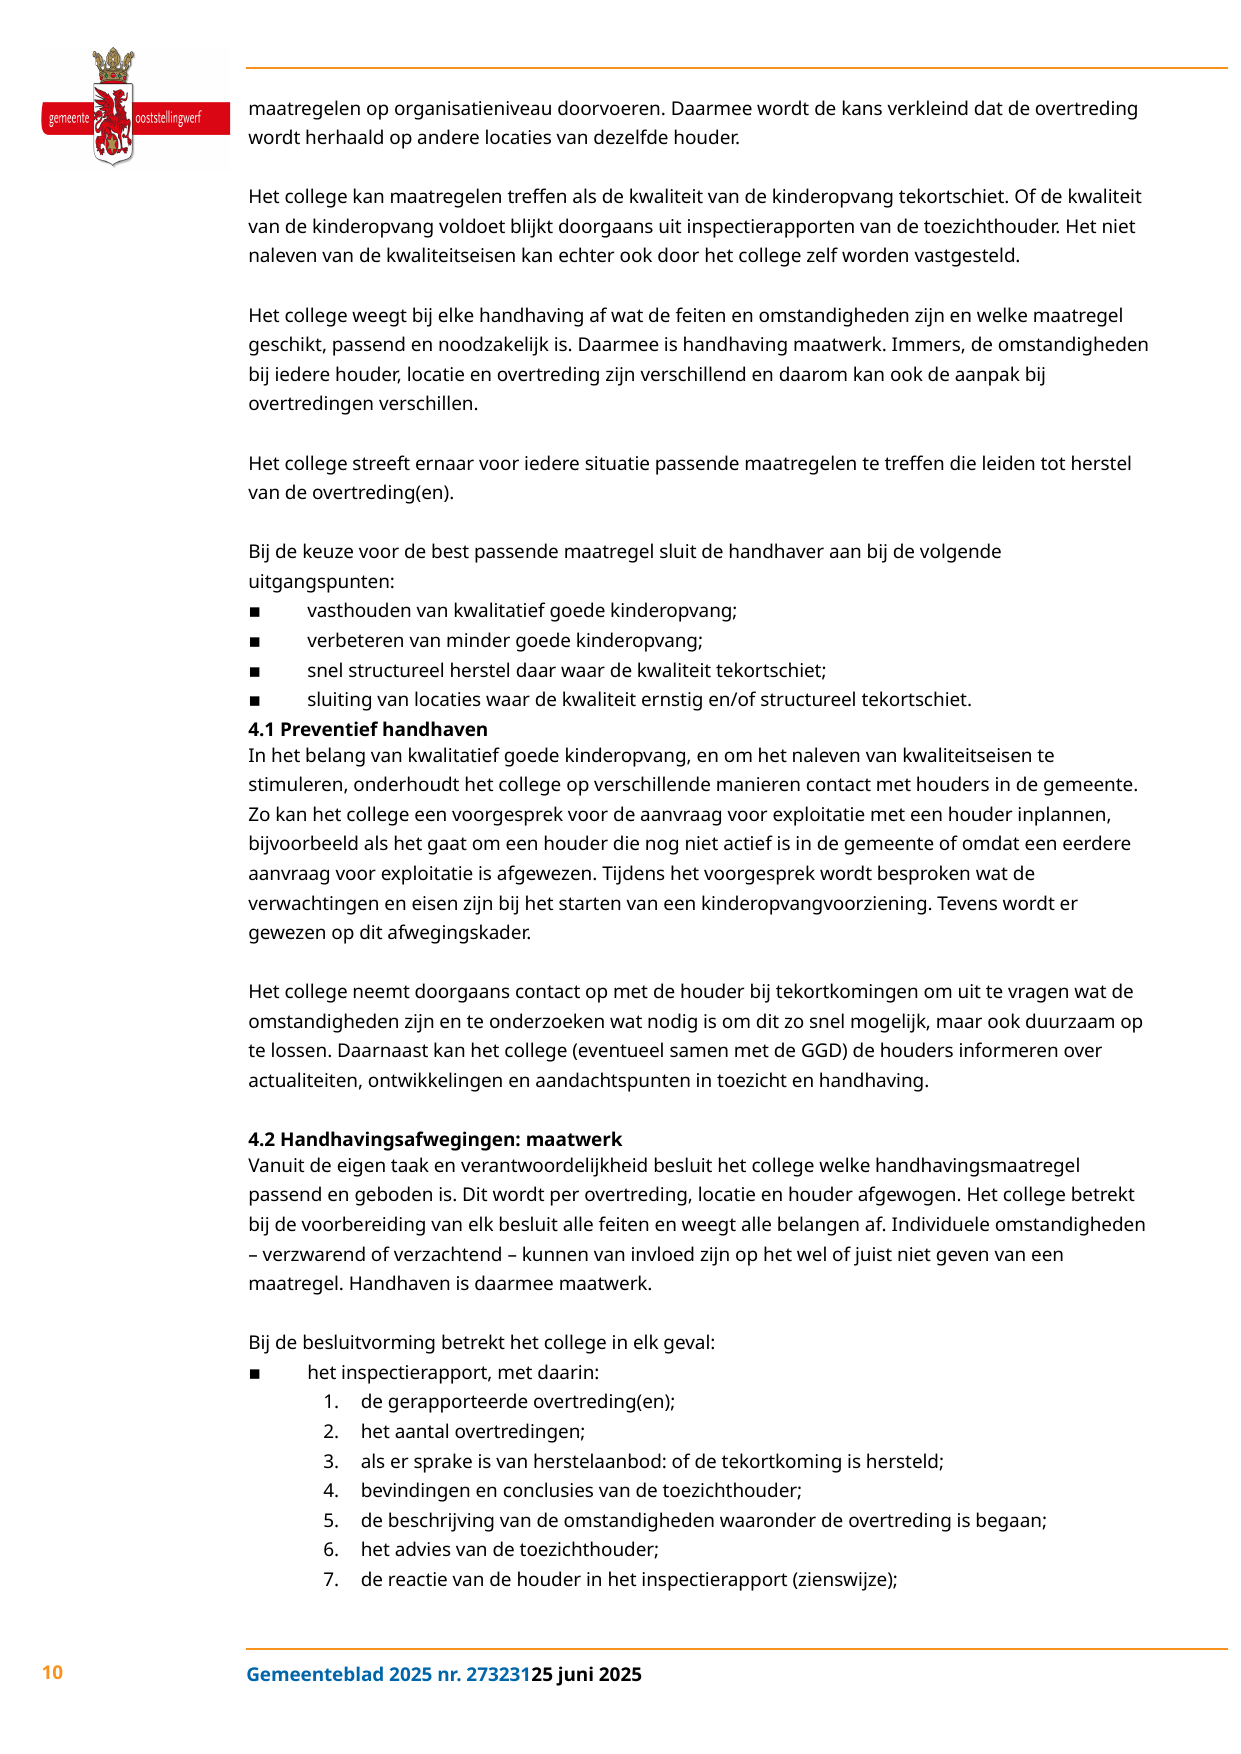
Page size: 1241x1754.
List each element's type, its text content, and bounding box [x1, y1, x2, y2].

list verbeteren van minder goede kinderopvang; [248, 627, 1152, 653]
picture [41, 47, 231, 172]
text 4.2 Handhavingsafwegingen: maatwerk [248, 1126, 1152, 1152]
list als er sprake is van herstelaanbod: of de tekortkoming is hersteld; [323, 1448, 1152, 1474]
list bevindingen en conclusies van de toezichthouder; [323, 1477, 1152, 1503]
list de gerapporteerde overtreding(en); [323, 1389, 1152, 1414]
text 4.1 Preventief handhaven [248, 716, 1152, 742]
text Bij de besluitvorming betrekt het college in elk geval: [248, 1329, 1152, 1355]
list de reactie van de houder in het inspectierapport (zienswijze); [323, 1566, 1152, 1592]
list het aantal overtredingen; [323, 1418, 1152, 1444]
text Het college neemt doorgaans contact op met de houder bij tekortkomingen om uit te vragen wat de omstandigheden zijn en te onderzoeken wat nodig is om dit zo snel mogelijk, maar ook duurzaam op te lossen. Daarnaast kan het college (eventueel samen met de GGD) de houders informeren over actualiteiten, ontwikkelingen en aandachtspunten in toezicht en handhaving. [248, 978, 1152, 1093]
list het inspectierapport, met daarin: [248, 1359, 1152, 1385]
list het advies van de toezichthouder; [323, 1537, 1152, 1562]
text In het belang van kwalitatief goede kinderopvang, en om het naleven van kwaliteitseisen te stimuleren, onderhoudt het college op verschillende manieren contact met houders in de gemeente. Zo kan het college een voorgesprek voor de aanvraag voor exploitatie met een houder inplannen, bijvoorbeeld als het gaat om een houder die nog niet actief is in de gemeente of omdat een eerdere aanvraag voor exploitatie is afgewezen. Tijdens het voorgesprek wordt besproken wat de verwachtingen en eisen zijn bij het starten van een kinderopvangvoorziening. Tevens wordt er gewezen op dit afwegingskader. [248, 742, 1152, 945]
list vasthouden van kwalitatief goede kinderopvang; [248, 598, 1152, 623]
list sluiting van locaties waar de kwaliteit ernstig en/of structureel tekortschiet. [248, 686, 1152, 712]
text Bij de keuze voor de best passende maatregel sluit de handhaver aan bij de volgende uitgangspunten: [248, 538, 1152, 594]
text Vanuit de eigen taak en verantwoordelijkheid besluit het college welke handhavingsmaatregel passend en geboden is. Dit wordt per overtreding, locatie en houder afgewogen. Het college betrekt bij de voorbereiding van elk besluit alle feiten en weegt alle belangen af. Individuele omstandigheden – verzwarend of verzachtend – kunnen van invloed zijn op het wel of juist niet geven van een maatregel. Handhaven is daarmee maatwerk. [248, 1152, 1152, 1296]
text Het college kan maatregelen treffen als de kwaliteit van de kinderopvang tekortschiet. Of de kwaliteit van de kinderopvang voldoet blijkt doorgaans uit inspectierapporten van de toezichthouder. Het niet naleven van de kwaliteitseisen kan echter ook door het college zelf worden vastgesteld. [248, 183, 1152, 268]
list de beschrijving van de omstandigheden waaronder de overtreding is begaan; [323, 1507, 1152, 1533]
list snel structureel herstel daar waar de kwaliteit tekortschiet; [248, 657, 1152, 683]
text Het college weegt bij elke handhaving af wat de feiten en omstandigheden zijn en welke maatregel geschikt, passend en noodzakelijk is. Daarmee is handhaving maatwerk. Immers, de omstandigheden bij iedere houder, locatie en overtreding zijn verschillend en daarom kan ook de aanpak bij overtredingen verschillen. [248, 302, 1152, 416]
text maatregelen op organisatieniveau doorvoeren. Daarmee wordt de kans verkleind dat de overtreding wordt herhaald op andere locaties van dezelfde houder. [248, 95, 1152, 150]
text Het college streeft ernaar voor iedere situatie passende maatregelen te treffen die leiden tot herstel van de overtreding(en). [248, 450, 1152, 505]
